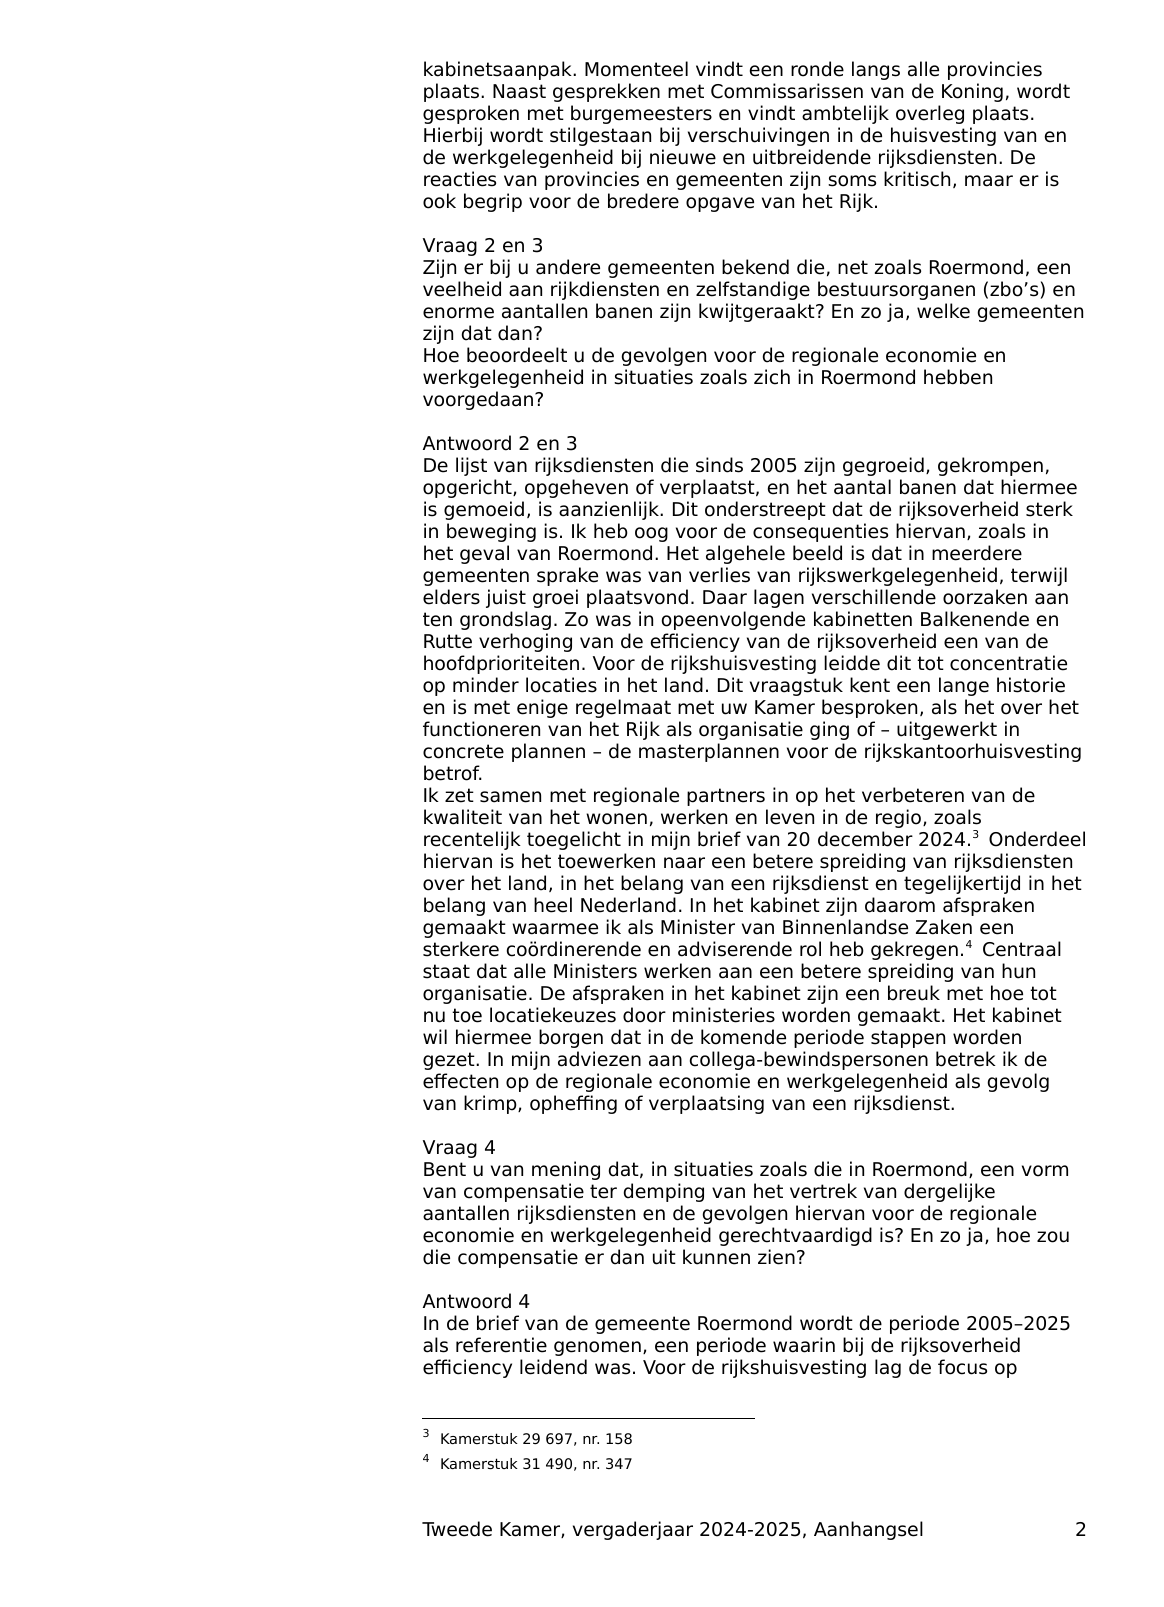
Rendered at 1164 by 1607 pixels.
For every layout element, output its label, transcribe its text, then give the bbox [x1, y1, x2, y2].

text Ik zet samen met regionale partners in op het verbeteren van de kwaliteit van het wonen, werken en leven in de regio, zoals recentelijk toegelicht in mijn brief van 20 december 2024. Onderdeel hiervan is het toewerken naar een betere spreiding van rijksdiensten over het land, in het belang van een rijksdienst en tegelijkertijd in het belang van heel Nederland. In het kabinet zijn daarom afspraken gemaakt waarmee ik als Minister van Binnenlandse Zaken een sterkere coördinerende en adviserende rol heb gekregen. Centraal staat dat alle Ministers werken aan een betere spreiding van hun organisatie. De afspraken in het kabinet zijn een breuk met hoe tot nu toe locatiekeuzes door ministeries worden gemaakt. Het kabinet wil hiermee borgen dat in de komende periode stappen worden gezet. In mijn adviezen aan collega-bewindspersonen betrek ik de effecten op de regionale economie en werkgelegenheid als gevolg van krimp, opheffing of verplaatsing van een rijksdienst. [422, 785, 1087, 1114]
text Antwoord 4 [422, 1291, 1087, 1313]
text Zijn er bij u andere gemeenten bekend die, net zoals Roermond, een veelheid aan rijkdiensten en zelfstandige bestuursorganen (zbo’s) en enorme aantallen banen zijn kwijtgeraakt? En zo ja, welke gemeenten zijn dat dan? [422, 257, 1087, 345]
text Vraag 4 [422, 1137, 1087, 1159]
text De lijst van rijksdiensten die sinds 2005 zijn gegroeid, gekrompen, opgericht, opgeheven of verplaatst, en het aantal banen dat hiermee is gemoeid, is aanzienlijk. Dit onderstreept dat de rijksoverheid sterk in beweging is. Ik heb oog voor de consequenties hiervan, zoals in het geval van Roermond. Het algehele beeld is dat in meerdere gemeenten sprake was van verlies van rijkswerkgelegenheid, terwijl elders juist groei plaatsvond. Daar lagen verschillende oorzaken aan ten grondslag. Zo was in opeenvolgende kabinetten Balkenende en Rutte verhoging van de efficiency van de rijksoverheid een van de hoofdprioriteiten. Voor de rijkshuisvesting leidde dit tot concentratie op minder locaties in het land. Dit vraagstuk kent een lange historie en is met enige regelmaat met uw Kamer besproken, als het over het functioneren van het Rijk als organisatie ging of – uitgewerkt in concrete plannen – de masterplannen voor de rijkskantoorhuisvesting betrof. [422, 455, 1087, 785]
text kabinetsaanpak. Momenteel vindt een ronde langs alle provincies plaats. Naast gesprekken met Commissarissen van de Koning, wordt gesproken met burgemeesters en vindt ambtelijk overleg plaats. Hierbij wordt stilgestaan bij verschuivingen in de huisvesting van en de werkgelegenheid bij nieuwe en uitbreidende rijksdiensten. De reacties van provincies en gemeenten zijn soms kritisch, maar er is ook begrip voor de bredere opgave van het Rijk. [422, 59, 1087, 213]
text Bent u van mening dat, in situaties zoals die in Roermond, een vorm van compensatie ter demping van het vertrek van dergelijke aantallen rijksdiensten en de gevolgen hiervan voor de regionale economie en werkgelegenheid gerechtvaardigd is? En zo ja, hoe zou die compensatie er dan uit kunnen zien? [422, 1159, 1087, 1268]
text Antwoord 2 en 3 [422, 433, 1087, 455]
text Kamerstuk 31 490, nr. 347 [422, 1452, 1087, 1474]
text Vraag 2 en 3 [422, 235, 1087, 257]
text Kamerstuk 29 697, nr. 158 [422, 1427, 1087, 1449]
text In de brief van de gemeente Roermond wordt de periode 2005–2025 als referentie genomen, een periode waarin bij de rijksoverheid efficiency leidend was. Voor de rijkshuisvesting lag de focus op [422, 1313, 1087, 1379]
text Hoe beoordeelt u de gevolgen voor de regionale economie en werkgelegenheid in situaties zoals zich in Roermond hebben voorgedaan? [422, 345, 1087, 411]
